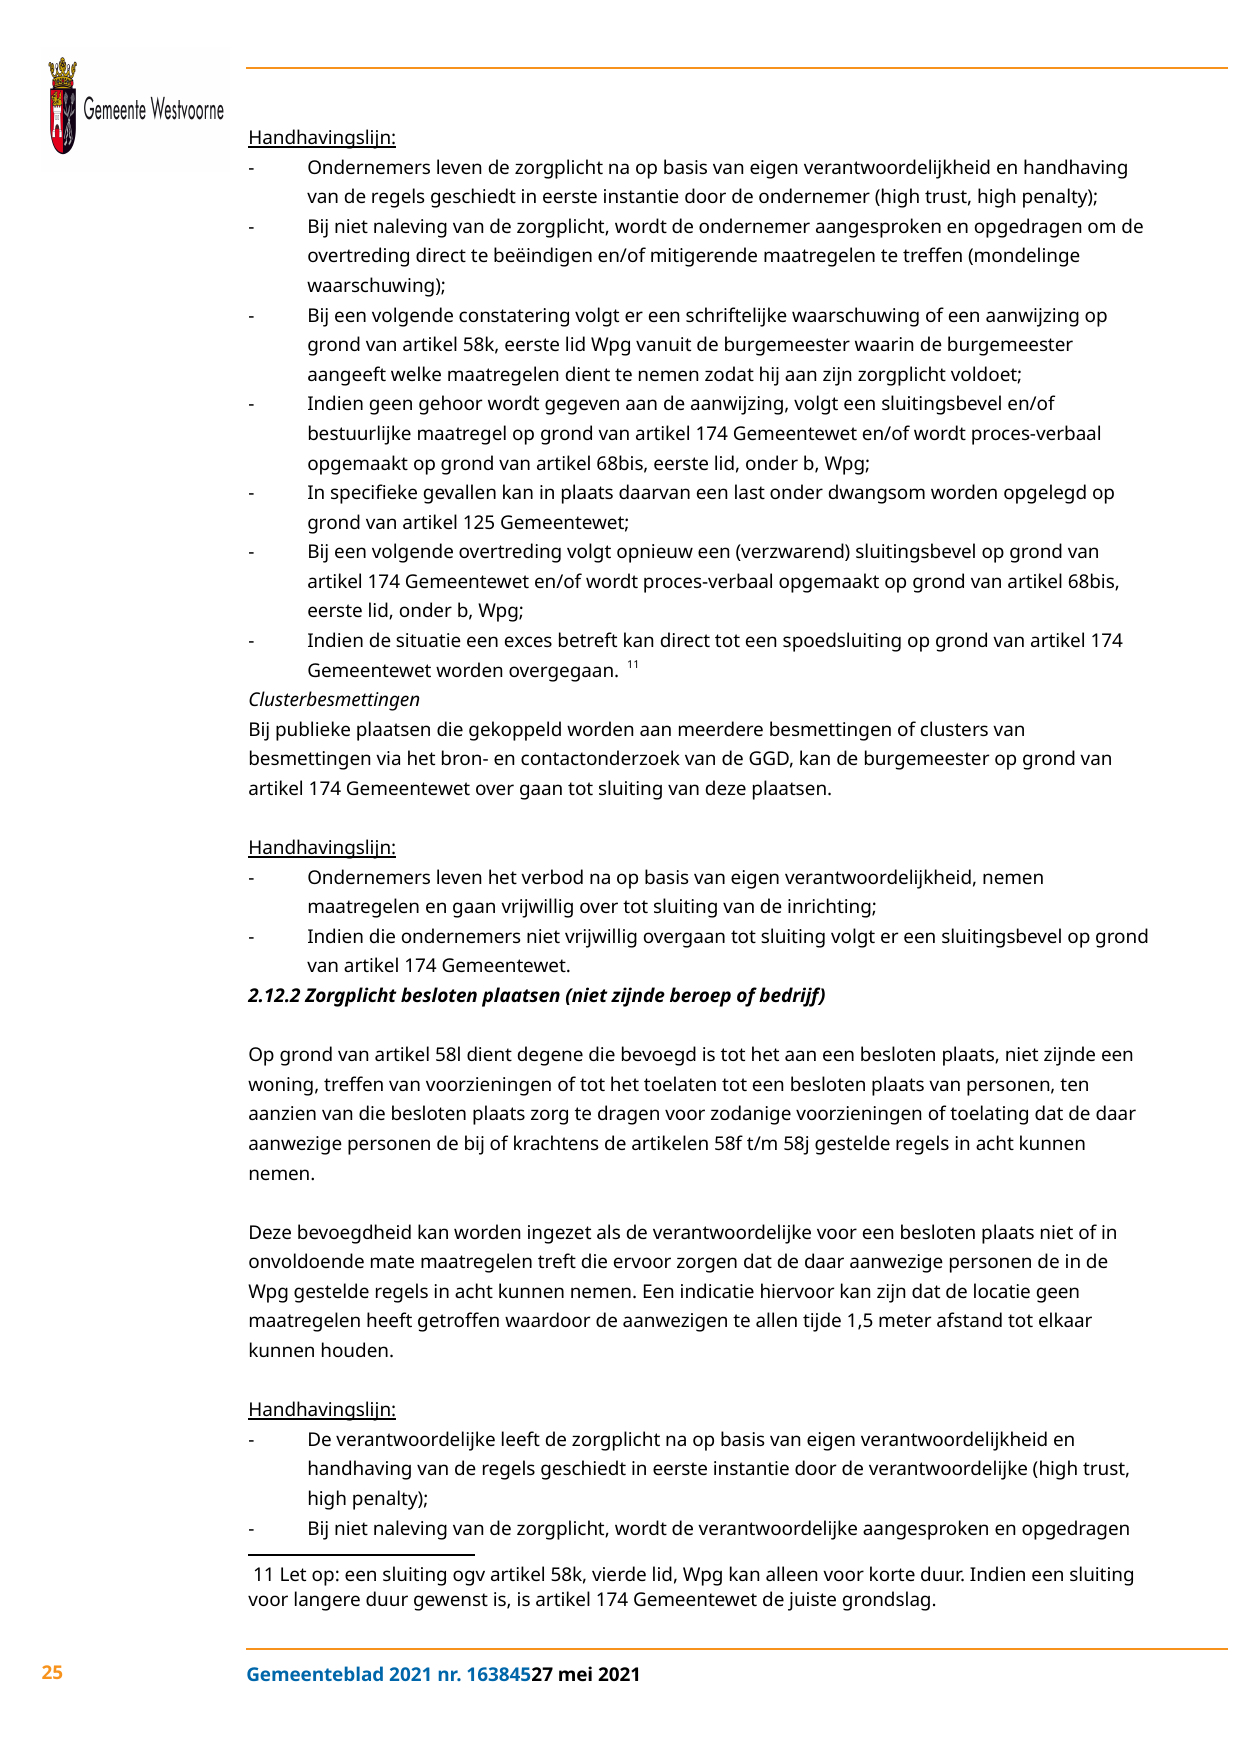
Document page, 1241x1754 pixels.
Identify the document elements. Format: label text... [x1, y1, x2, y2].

list Bij niet naleving van de zorgplicht, wordt de verantwoordelijke aangesproken en opgedragen [248, 1515, 1152, 1541]
list Bij een volgende overtreding volgt opnieuw een (verzwarend) sluitingsbevel op grond van artikel 174 Gemeentewet en/of wordt proces-verbaal opgemaakt op grond van artikel 68bis, eerste lid, onder b, Wpg; [248, 538, 1152, 623]
text Handhavingslijn: [248, 834, 1152, 860]
text Handhavingslijn: [248, 124, 1152, 150]
list Bij een volgende constatering volgt er een schriftelijke waarschuwing of een aanwijzing op grond van artikel 58k, eerste lid Wpg vanuit de burgemeester waarin de burgemeester aangeeft welke maatregelen dient te nemen zodat hij aan zijn zorgplicht voldoet; [248, 302, 1152, 387]
text Bij publieke plaatsen die gekoppeld worden aan meerdere besmettingen of clusters van besmettingen via het bron- en contactonderzoek van de GGD, kan de burgemeester op grond van artikel 174 Gemeentewet over gaan tot sluiting van deze plaatsen. [248, 716, 1152, 801]
list Bij niet naleving van de zorgplicht, wordt de ondernemer aangesproken en opgedragen om de overtreding direct te beëindigen en/of mitigerende maatregelen te treffen (mondelinge waarschuwing); [248, 213, 1152, 298]
list De verantwoordelijke leeft de zorgplicht na op basis van eigen verantwoordelijkheid en handhaving van de regels geschiedt in eerste instantie door de verantwoordelijke (high trust, high penalty); [248, 1426, 1152, 1511]
text Clusterbesmettingen [248, 686, 1152, 712]
list In specifieke gevallen kan in plaats daarvan een last onder dwangsom worden opgelegd op grond van artikel 125 Gemeentewet; [248, 479, 1152, 535]
list Ondernemers leven de zorgplicht na op basis van eigen verantwoordelijkheid en handhaving van de regels geschiedt in eerste instantie door de ondernemer (high trust, high penalty); [248, 154, 1152, 209]
list Indien die ondernemers niet vrijwillig overgaan tot sluiting volgt er een sluitingsbevel op grond van artikel 174 Gemeentewet. [248, 923, 1152, 978]
list Indien geen gehoor wordt gegeven aan de aanwijzing, volgt een sluitingsbevel en/of bestuurlijke maatregel op grond van artikel 174 Gemeentewet en/of wordt proces-verbaal opgemaakt op grond van artikel 68bis, eerste lid, onder b, Wpg; [248, 391, 1152, 476]
text Handhavingslijn: [248, 1396, 1152, 1422]
list Indien de situatie een exces betreft kan direct tot een spoedsluiting op grond van artikel 174 Gemeentewet worden overgegaan. [248, 627, 1152, 683]
text 2.12.2 Zorgplicht besloten plaatsen (niet zijnde beroep of bedrijf) [248, 982, 1152, 1008]
text Op grond van artikel 58l dient degene die bevoegd is tot het aan een besloten plaats, niet zijnde een woning, treffen van voorzieningen of tot het toelaten tot een besloten plaats van personen, ten aanzien van die besloten plaats zorg te dragen voor zodanige voorzieningen of toelating dat de daar aanwezige personen de bij of krachtens de artikelen 58f t/m 58j gestelde regels in acht kunnen nemen. [248, 1041, 1152, 1186]
text Deze bevoegdheid kan worden ingezet als de verantwoordelijke voor een besloten plaats niet of in onvoldoende mate maatregelen treft die ervoor zorgen dat de daar aanwezige personen de in de Wpg gestelde regels in acht kunnen nemen. Een indicatie hiervoor kan zijn dat de locatie geen maatregelen heeft getroffen waardoor de aanwezigen te allen tijde 1,5 meter afstand tot elkaar kunnen houden. [248, 1219, 1152, 1363]
list Ondernemers leven het verbod na op basis van eigen verantwoordelijkheid, nemen maatregelen en gaan vrijwillig over tot sluiting van de inrichting; [248, 864, 1152, 919]
list Let op: een sluiting ogv artikel 58k, vierde lid, Wpg kan alleen voor korte duur. Indien een sluiting voor langere duur gewenst is, is artikel 174 Gemeentewet de juiste grondslag. [248, 1561, 1152, 1612]
picture [41, 47, 231, 172]
